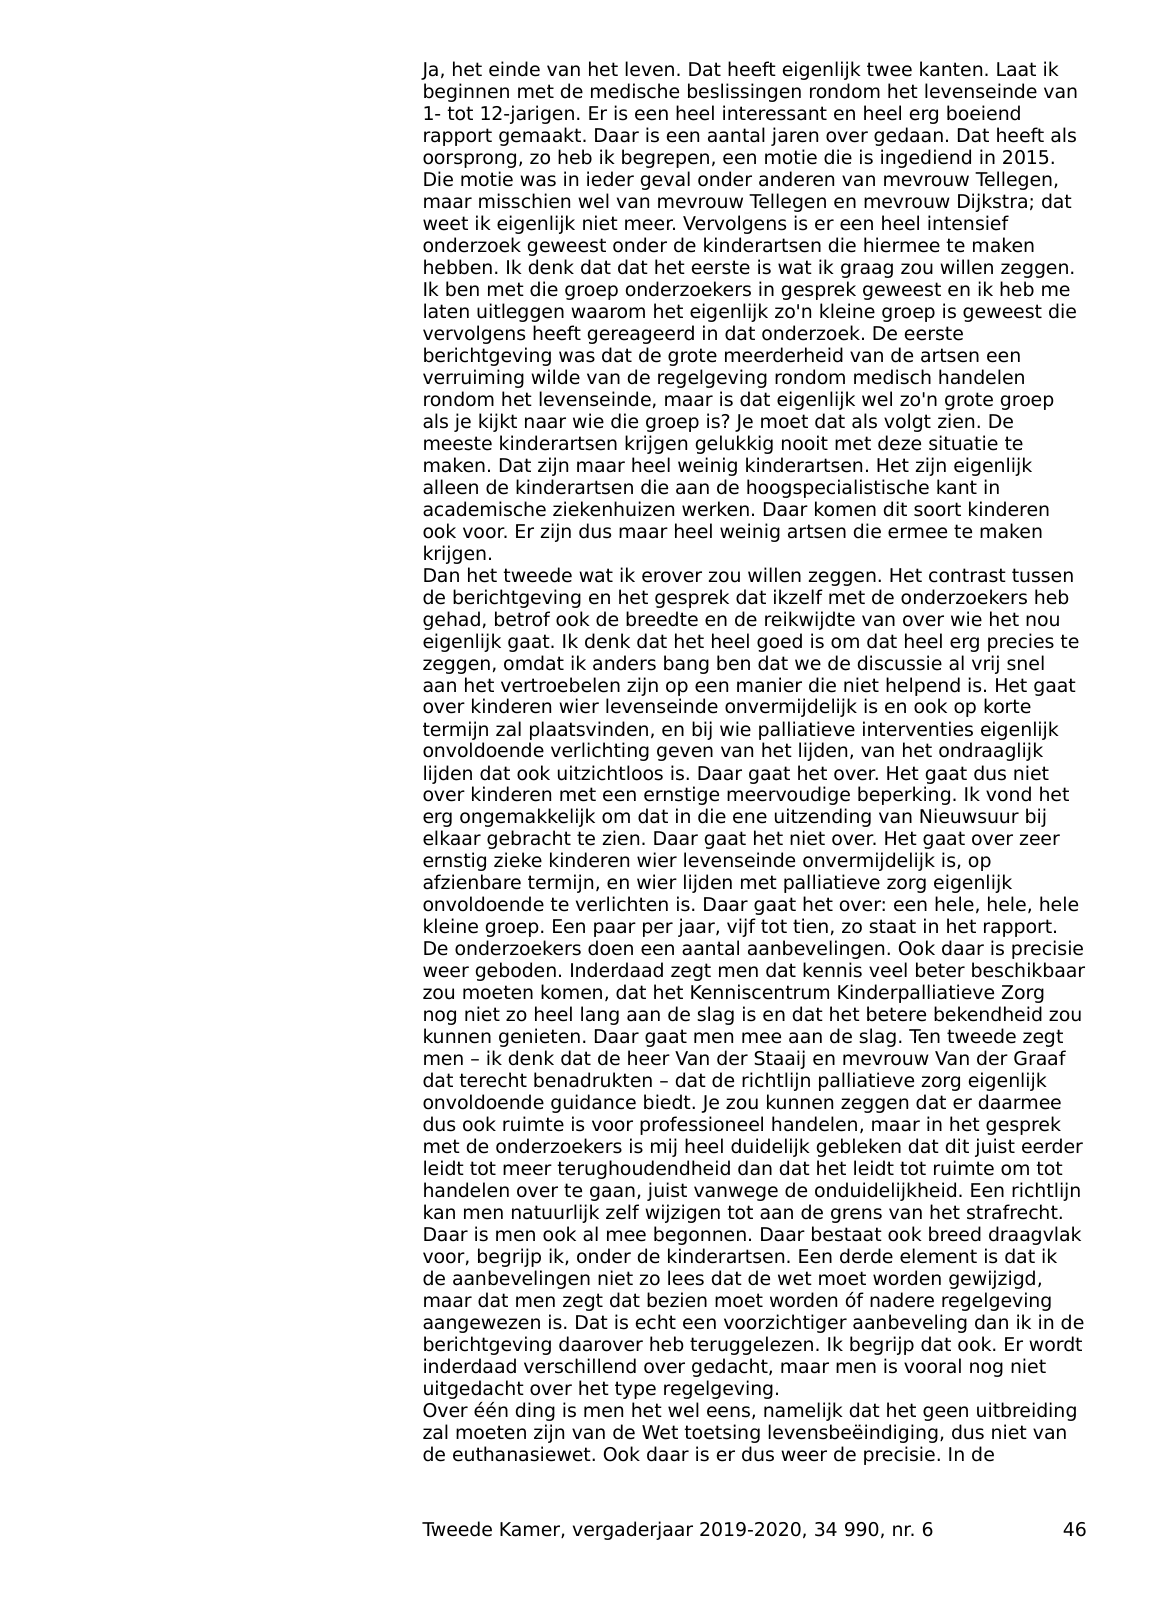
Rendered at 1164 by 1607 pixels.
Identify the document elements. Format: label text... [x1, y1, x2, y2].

text Dan het tweede wat ik erover zou willen zeggen. Het contrast tussen de berichtgeving en het gesprek dat ikzelf met de onderzoekers heb gehad, betrof ook de breedte en de reikwijdte van over wie het nou eigenlijk gaat. Ik denk dat het heel goed is om dat heel erg precies te zeggen, omdat ik anders bang ben dat we de discussie al vrij snel aan het vertroebelen zijn op een manier die niet helpend is. Het gaat over kinderen wier levenseinde onvermijdelijk is en ook op korte termijn zal plaatsvinden, en bij wie palliatieve interventies eigenlijk onvoldoende verlichting geven van het lijden, van het ondraaglijk lijden dat ook uitzichtloos is. Daar gaat het over. Het gaat dus niet over kinderen met een ernstige meervoudige beperking. Ik vond het erg ongemakkelijk om dat in die ene uitzending van Nieuwsuur bij elkaar gebracht te zien. Daar gaat het niet over. Het gaat over zeer ernstig zieke kinderen wier levenseinde onvermijdelijk is, op afzienbare termijn, en wier lijden met palliatieve zorg eigenlijk onvoldoende te verlichten is. Daar gaat het over: een hele, hele, hele kleine groep. Een paar per jaar, vijf tot tien, zo staat in het rapport. [422, 564, 1087, 938]
text Over één ding is men het wel eens, namelijk dat het geen uitbreiding zal moeten zijn van de Wet toetsing levensbeëindiging, dus niet van de euthanasiewet. Ook daar is er dus weer de precisie. In de [422, 1400, 1087, 1466]
text Ja, het einde van het leven. Dat heeft eigenlijk twee kanten. Laat ik beginnen met de medische beslissingen rondom het levenseinde van 1- tot 12-jarigen. Er is een heel interessant en heel erg boeiend rapport gemaakt. Daar is een aantal jaren over gedaan. Dat heeft als oorsprong, zo heb ik begrepen, een motie die is ingediend in 2015. Die motie was in ieder geval onder anderen van mevrouw Tellegen, maar misschien wel van mevrouw Tellegen en mevrouw Dijkstra; dat weet ik eigenlijk niet meer. Vervolgens is er een heel intensief onderzoek geweest onder de kinderartsen die hiermee te maken hebben. Ik denk dat dat het eerste is wat ik graag zou willen zeggen. Ik ben met die groep onderzoekers in gesprek geweest en ik heb me laten uitleggen waarom het eigenlijk zo'n kleine groep is geweest die vervolgens heeft gereageerd in dat onderzoek. De eerste berichtgeving was dat de grote meerderheid van de artsen een verruiming wilde van de regelgeving rondom medisch handelen rondom het levenseinde, maar is dat eigenlijk wel zo'n grote groep als je kijkt naar wie die groep is? Je moet dat als volgt zien. De meeste kinderartsen krijgen gelukkig nooit met deze situatie te maken. Dat zijn maar heel weinig kinderartsen. Het zijn eigenlijk alleen de kinderartsen die aan de hoogspecialistische kant in academische ziekenhuizen werken. Daar komen dit soort kinderen ook voor. Er zijn dus maar heel weinig artsen die ermee te maken krijgen. [422, 59, 1087, 564]
text De onderzoekers doen een aantal aanbevelingen. Ook daar is precisie weer geboden. Inderdaad zegt men dat kennis veel beter beschikbaar zou moeten komen, dat het Kenniscentrum Kinderpalliatieve Zorg nog niet zo heel lang aan de slag is en dat het betere bekendheid zou kunnen genieten. Daar gaat men mee aan de slag. Ten tweede zegt men – ik denk dat de heer Van der Staaij en mevrouw Van der Graaf dat terecht benadrukten – dat de richtlijn palliatieve zorg eigenlijk onvoldoende guidance biedt. Je zou kunnen zeggen dat er daarmee dus ook ruimte is voor professioneel handelen, maar in het gesprek met de onderzoekers is mij heel duidelijk gebleken dat dit juist eerder leidt tot meer terughoudendheid dan dat het leidt tot ruimte om tot handelen over te gaan, juist vanwege de onduidelijkheid. Een richtlijn kan men natuurlijk zelf wijzigen tot aan de grens van het strafrecht. Daar is men ook al mee begonnen. Daar bestaat ook breed draagvlak voor, begrijp ik, onder de kinderartsen. Een derde element is dat ik de aanbevelingen niet zo lees dat de wet moet worden gewijzigd, maar dat men zegt dat bezien moet worden óf nadere regelgeving aangewezen is. Dat is echt een voorzichtiger aanbeveling dan ik in de berichtgeving daarover heb teruggelezen. Ik begrijp dat ook. Er wordt inderdaad verschillend over gedacht, maar men is vooral nog niet uitgedacht over het type regelgeving. [422, 938, 1087, 1400]
